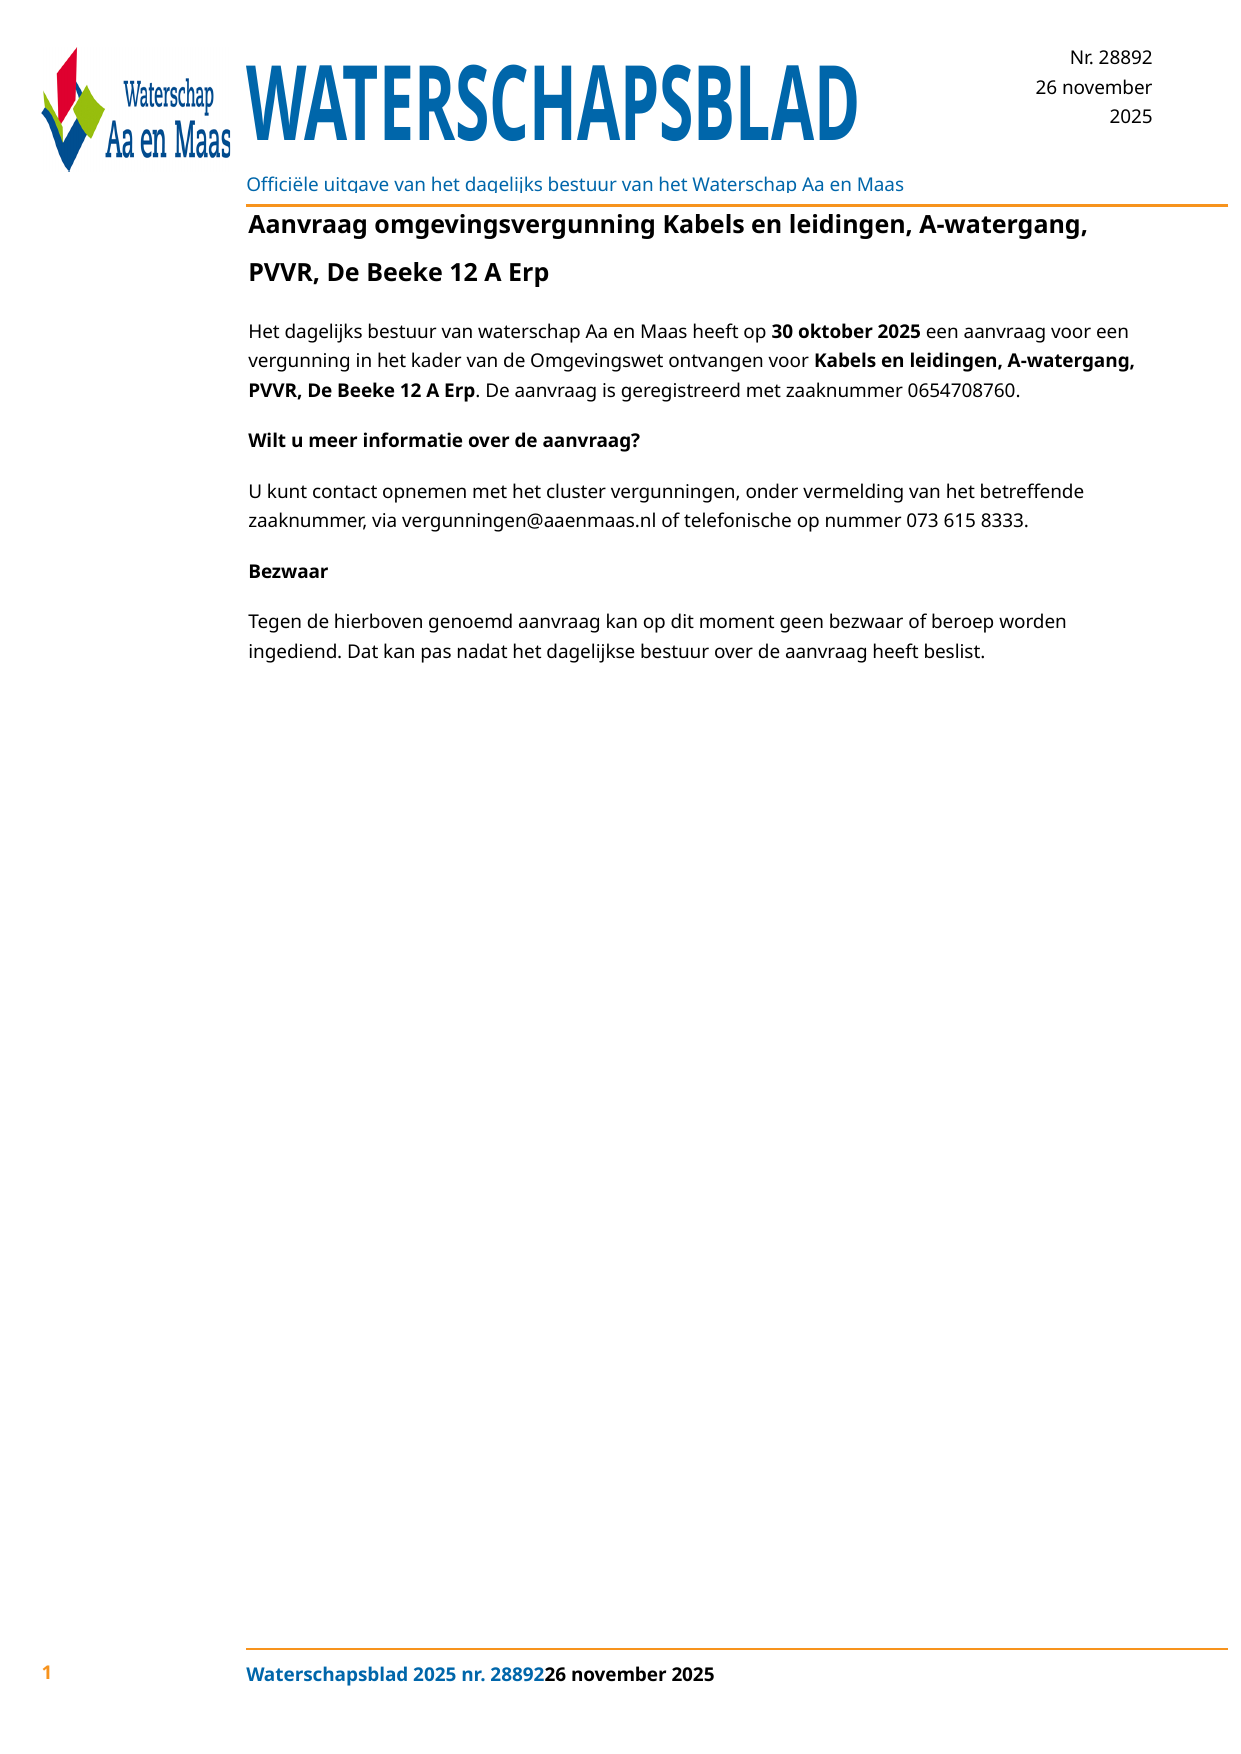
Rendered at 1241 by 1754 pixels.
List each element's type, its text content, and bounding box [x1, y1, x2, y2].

picture [41, 47, 231, 172]
text U kunt contact opnemen met het cluster vergunningen, onder vermelding van het betreffende zaaknummer, via vergunningen@aaenmaas.nl of telefonische op nummer 073 615 8333. [248, 478, 1152, 533]
text Wilt u meer informatie over de aanvraag? [248, 427, 1152, 453]
text Aanvraag omgevingsvergunning Kabels en leidingen, A-watergang, PVVR, De Beeke 12 A Erp [248, 207, 1152, 288]
text Tegen de hierboven genoemd aanvraag kan op dit moment geen bezwaar of beroep worden ingediend. Dat kan pas nadat het dagelijkse bestuur over de aanvraag heeft beslist. [248, 608, 1152, 664]
text Bezwaar [248, 558, 1152, 584]
text Het dagelijks bestuur van waterschap Aa en Maas heeft op 30 oktober 2025 een aanvraag voor een vergunning in het kader van de Omgevingswet ontvangen voor Kabels en leidingen, A-watergang, PVVR, De Beeke 12 A Erp. De aanvraag is geregistreerd met zaaknummer 0654708760. [248, 318, 1152, 403]
